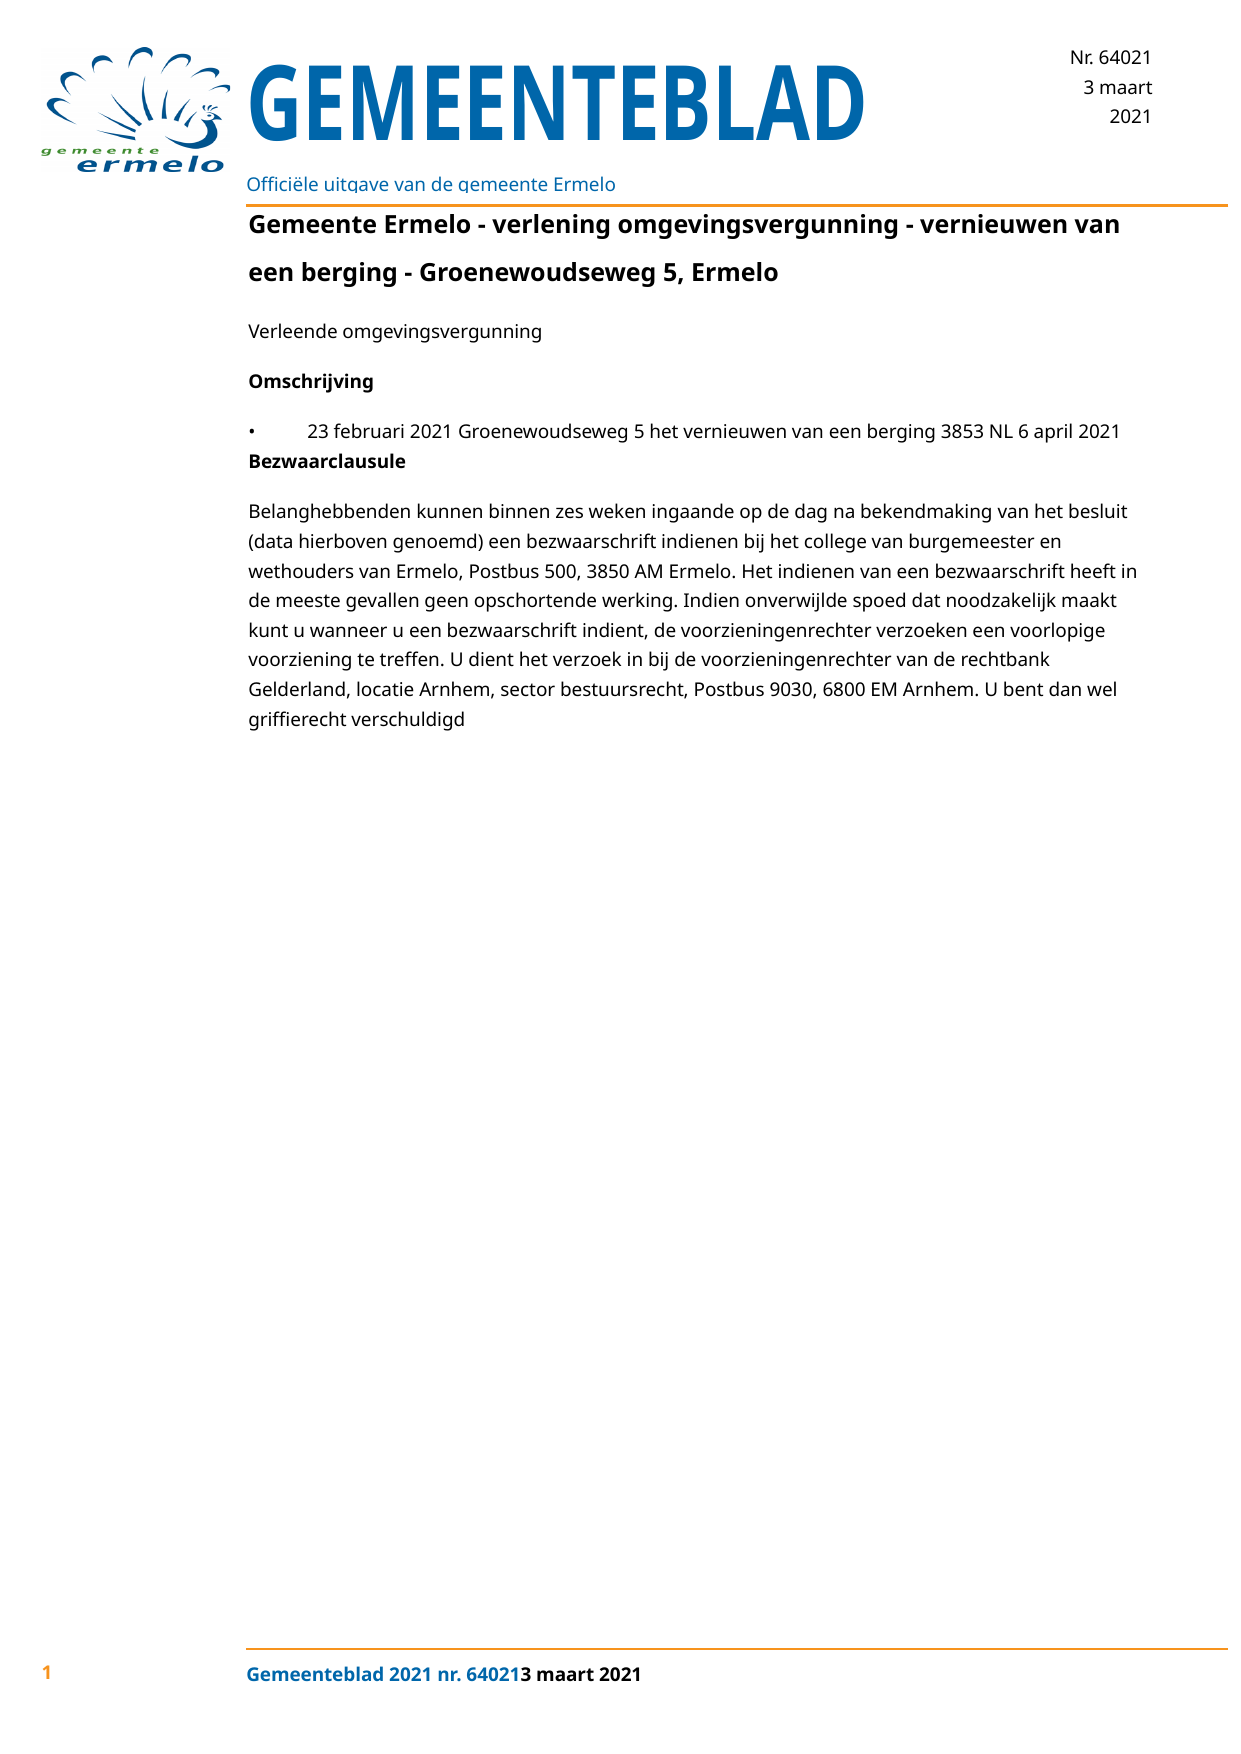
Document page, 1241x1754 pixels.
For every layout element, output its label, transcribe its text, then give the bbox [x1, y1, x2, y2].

picture [41, 47, 231, 172]
text Verleende omgevingsvergunning [248, 318, 1152, 344]
text Gemeente Ermelo - verlening omgevingsvergunning - vernieuwen van een berging - Groenewoudseweg 5, Ermelo [248, 207, 1152, 288]
text Belanghebbenden kunnen binnen zes weken ingaande op de dag na bekendmaking van het besluit (data hierboven genoemd) een bezwaarschrift indienen bij het college van burgemeester en wethouders van Ermelo, Postbus 500, 3850 AM Ermelo. Het indienen van een bezwaarschrift heeft in de meeste gevallen geen opschortende werking. Indien onverwijlde spoed dat noodzakelijk maakt kunt u wanneer u een bezwaarschrift indient, de voorzieningenrechter verzoeken een voorlopige voorziening te treffen. U dient het verzoek in bij de voorzieningenrechter van de rechtbank Gelderland, locatie Arnhem, sector bestuursrecht, Postbus 9030, 6800 EM Arnhem. U bent dan wel griffierecht verschuldigd [248, 499, 1152, 732]
text Omschrijving [248, 368, 1152, 394]
list 23 februari 2021 Groenewoudseweg 5 het vernieuwen van een berging 3853 NL 6 april 2021 [248, 419, 1152, 444]
text Bezwaarclausule [248, 448, 1152, 474]
